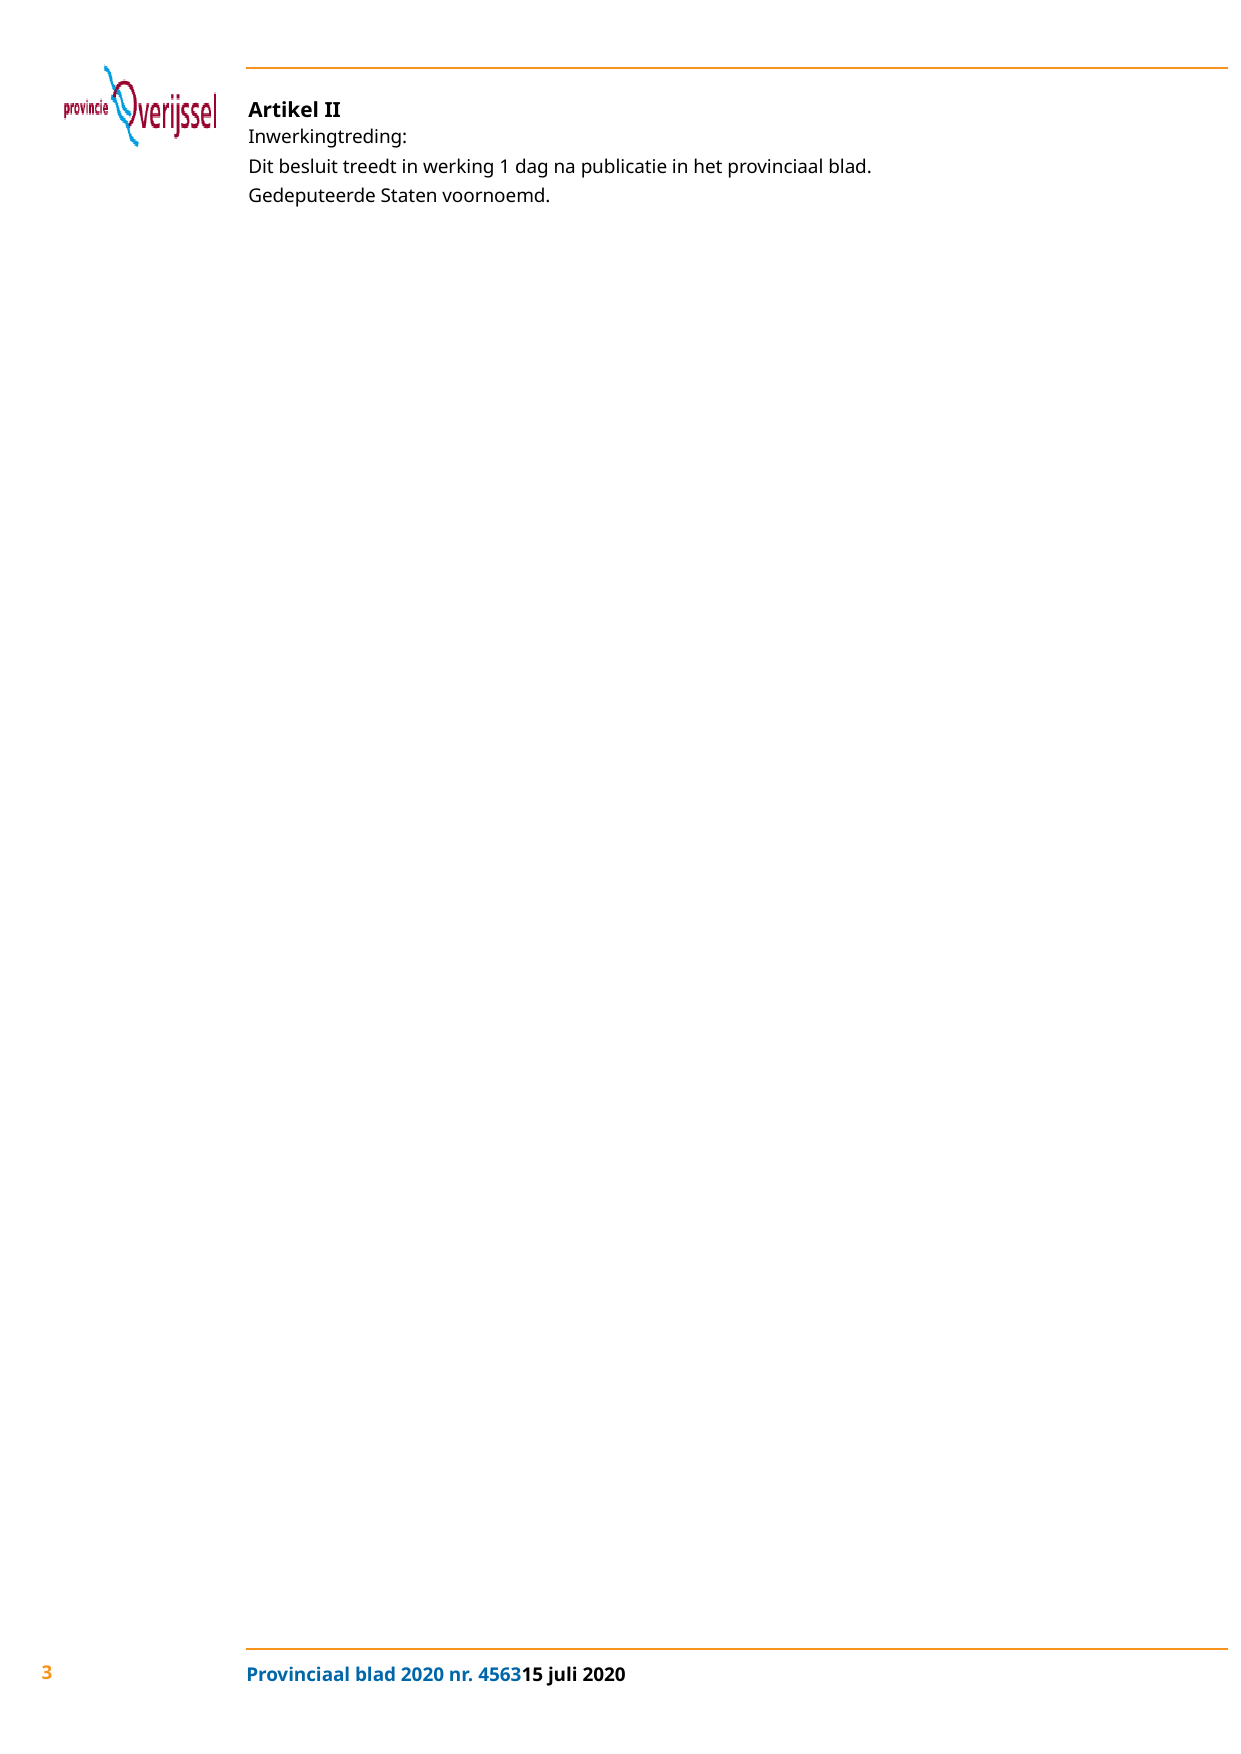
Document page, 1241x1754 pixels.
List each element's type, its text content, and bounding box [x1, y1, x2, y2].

text Inwerkingtreding: [248, 123, 1152, 149]
text Dit besluit treedt in werking 1 dag na publicatie in het provinciaal blad. [248, 153, 1152, 178]
text Artikel II [248, 95, 1152, 123]
text Gedeputeerde Staten voornoemd. [248, 182, 1152, 208]
picture [41, 47, 231, 172]
